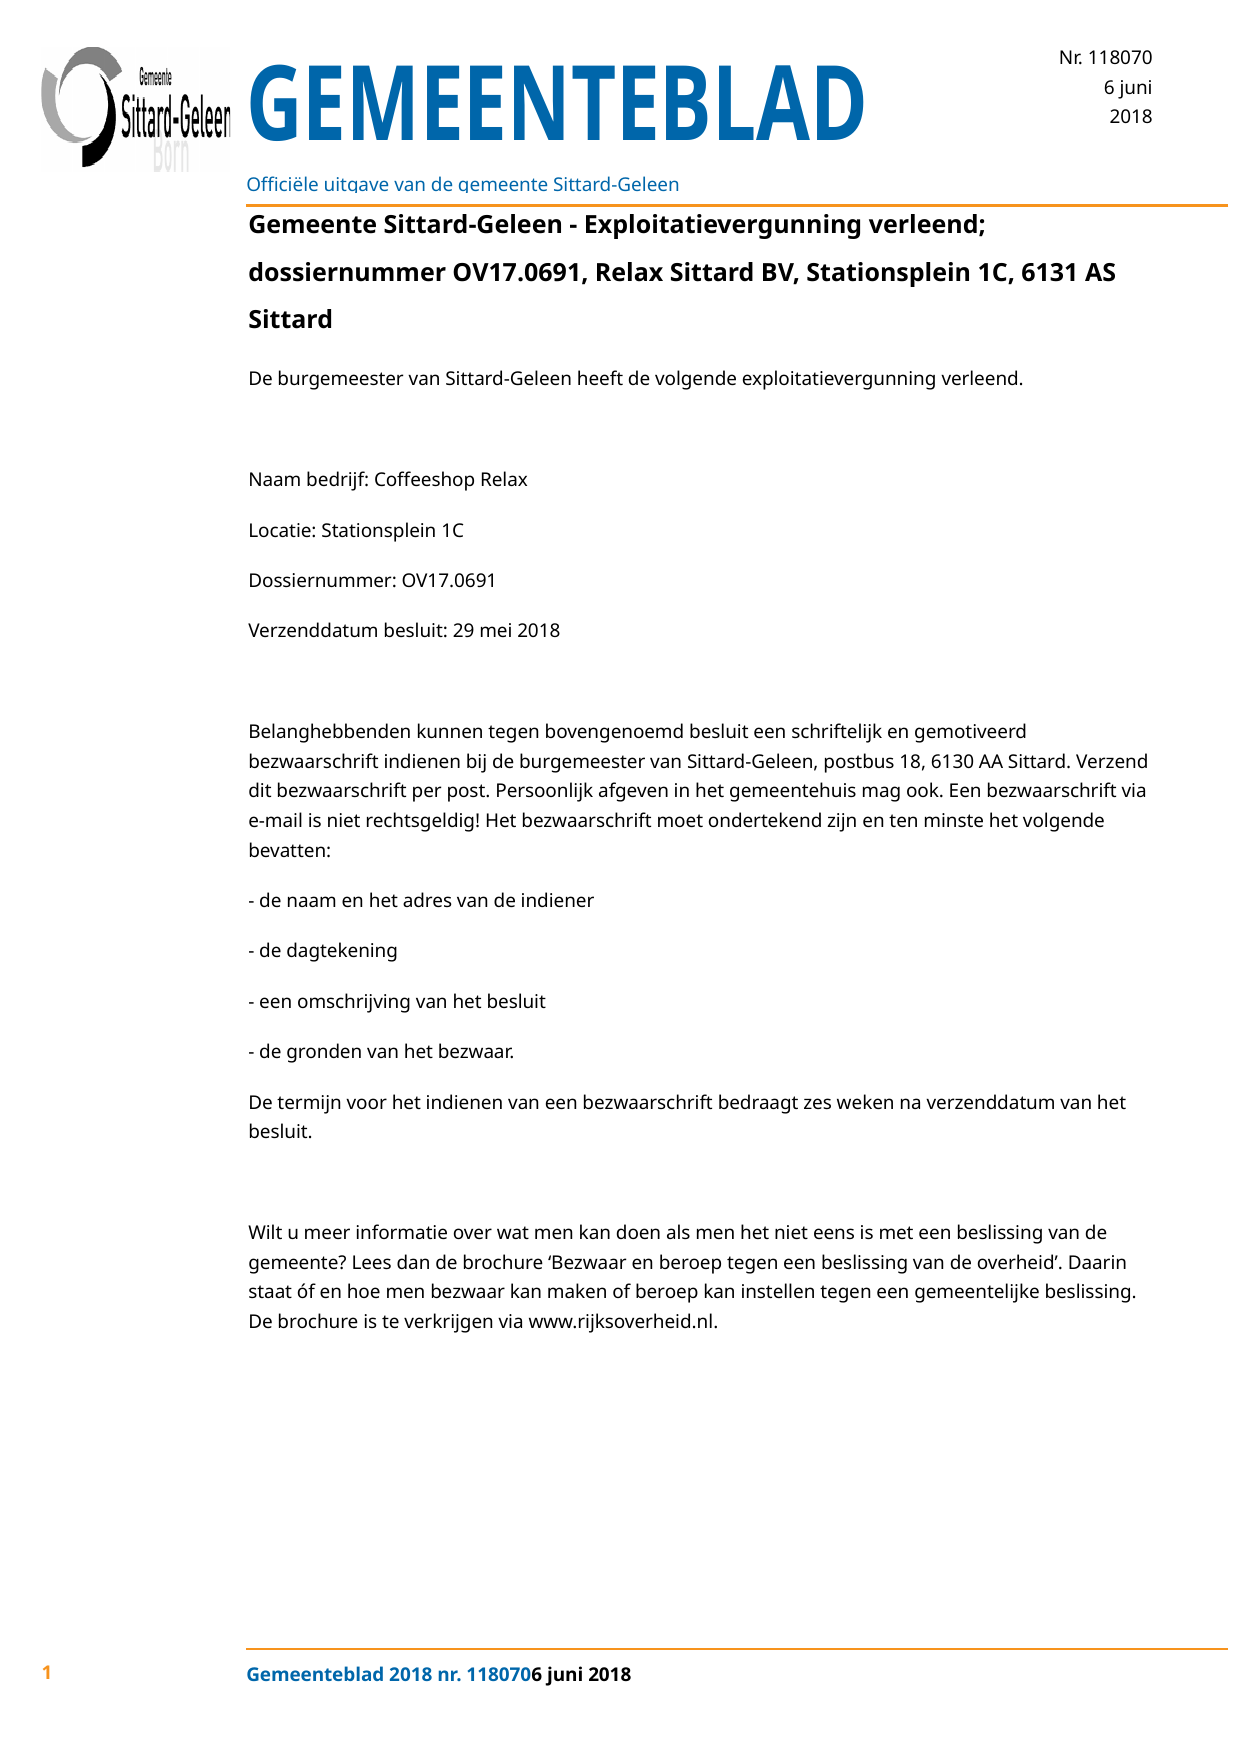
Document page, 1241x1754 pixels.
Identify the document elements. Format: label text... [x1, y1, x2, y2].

text Locatie: Stationsplein 1C [248, 517, 1152, 542]
text - de naam en het adres van de indiener [248, 887, 1152, 913]
text Naam bedrijf: Coffeeshop Relax [248, 466, 1152, 492]
text Dossiernummer: OV17.0691 [248, 567, 1152, 593]
text Belanghebbenden kunnen tegen bovengenoemd besluit een schriftelijk en gemotiveerd bezwaarschrift indienen bij de burgemeester van Sittard-Geleen, postbus 18, 6130 AA Sittard. Verzend dit bezwaarschrift per post. Persoonlijk afgeven in het gemeentehuis mag ook. Een bezwaarschrift via e-mail is niet rechtsgeldig! Het bezwaarschrift moet ondertekend zijn en ten minste het volgende bevatten: [248, 718, 1152, 862]
text De termijn voor het indienen van een bezwaarschrift bedraagt zes weken na verzenddatum van het besluit. [248, 1089, 1152, 1144]
text Wilt u meer informatie over wat men kan doen als men het niet eens is met een beslissing van de gemeente? Lees dan de brochure ‘Bezwaar en beroep tegen een beslissing van de overheid’. Daarin staat óf en hoe men bezwaar kan maken of beroep kan instellen tegen een gemeentelijke beslissing. De brochure is te verkrijgen via www.rijksoverheid.nl. [248, 1219, 1152, 1334]
text Verzenddatum besluit: 29 mei 2018 [248, 618, 1152, 643]
text - de dagtekening [248, 938, 1152, 963]
picture [41, 47, 231, 172]
text - de gronden van het bezwaar. [248, 1038, 1152, 1064]
text De burgemeester van Sittard-Geleen heeft de volgende exploitatievergunning verleend. [248, 366, 1152, 391]
text - een omschrijving van het besluit [248, 988, 1152, 1014]
text Gemeente Sittard-Geleen - Exploitatievergunning verleend; dossiernummer OV17.0691, Relax Sittard BV, Stationsplein 1C, 6131 AS Sittard [248, 207, 1152, 336]
